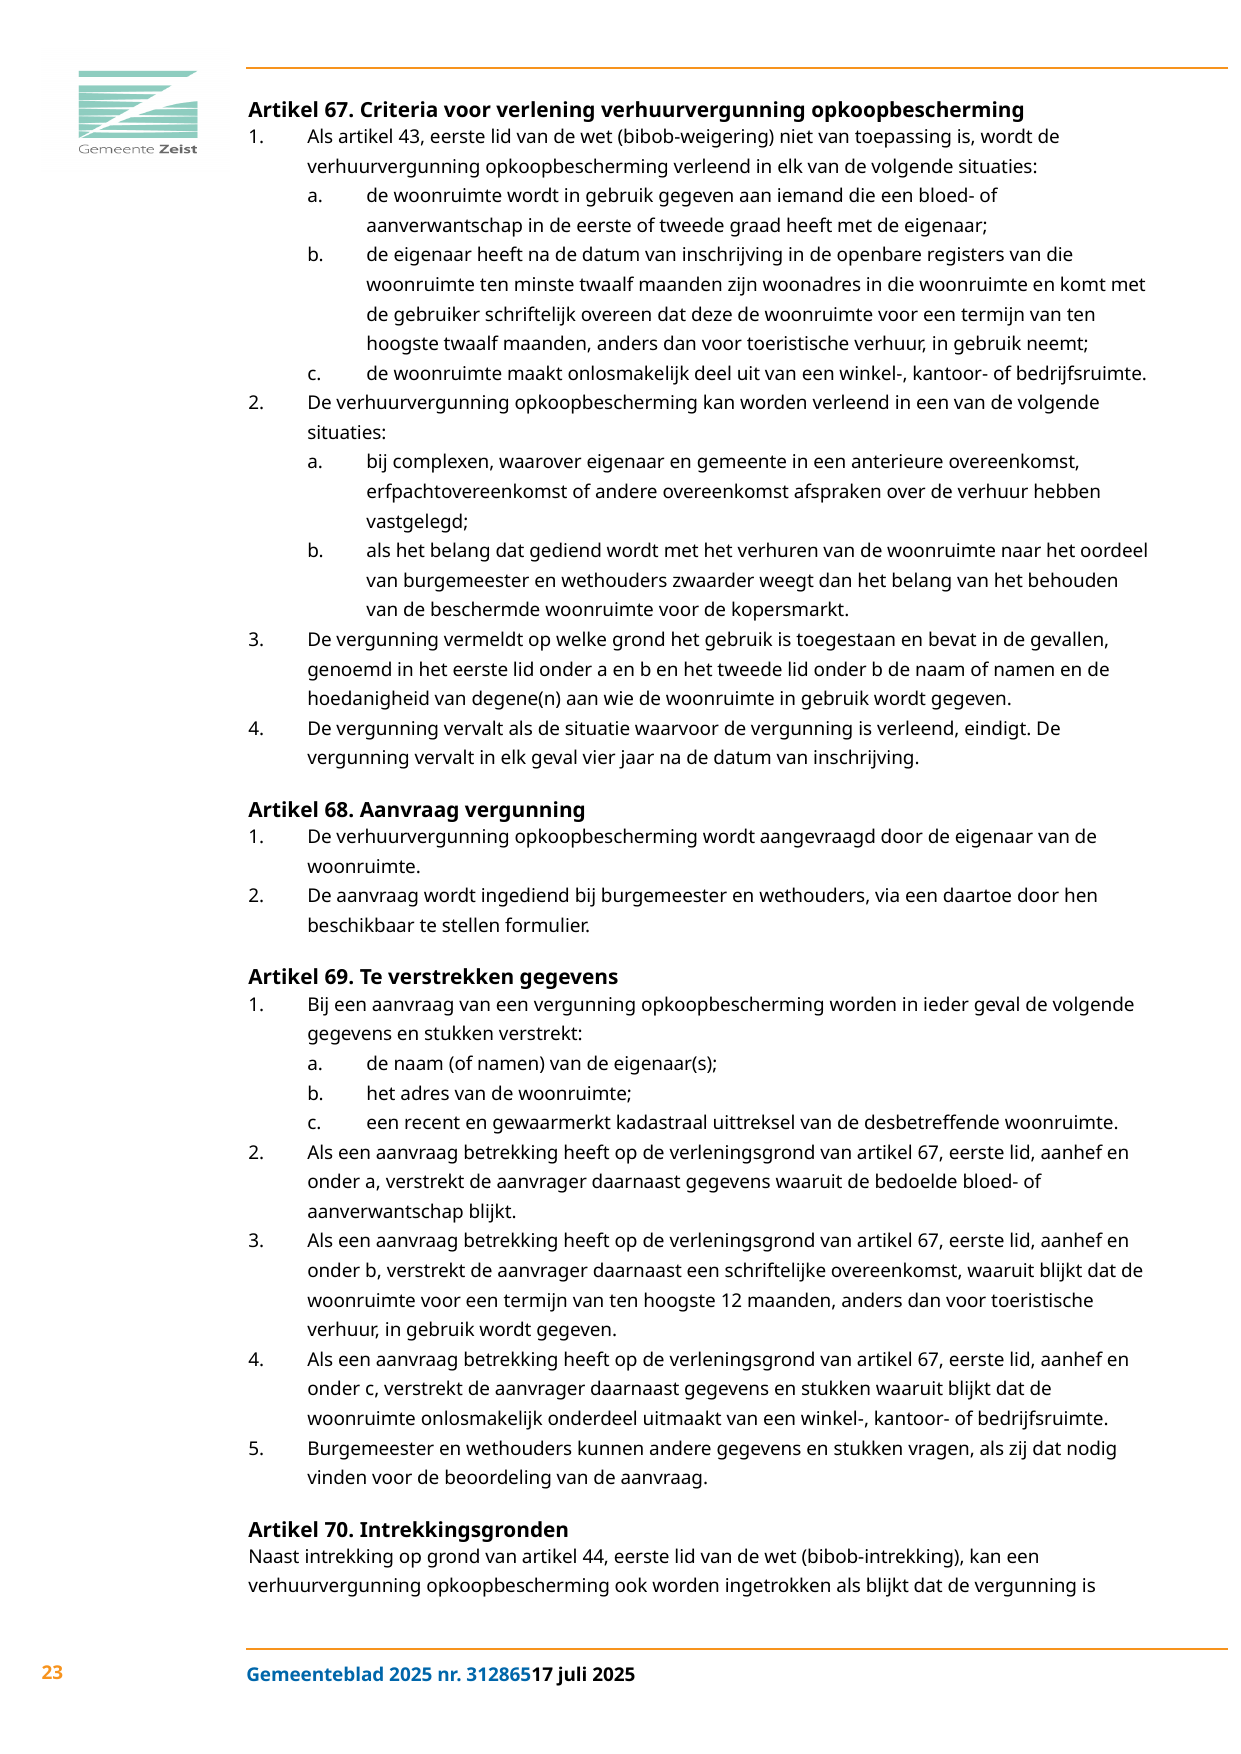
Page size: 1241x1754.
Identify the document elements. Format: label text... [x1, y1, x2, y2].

text Artikel 70. Intrekkingsgronden [248, 1515, 1152, 1543]
list als het belang dat gediend wordt met het verhuren van de woonruimte naar het oordeel van burgemeester en wethouders zwaarder weegt dan het belang van het behouden van de beschermde woonruimte voor de kopersmarkt. [307, 537, 1152, 622]
list Als een aanvraag betrekking heeft op de verleningsgrond van artikel 67, eerste lid, aanhef en onder c, verstrekt de aanvrager daarnaast gegevens en stukken waaruit blijkt dat de woonruimte onlosmakelijk onderdeel uitmaakt van een winkel-, kantoor- of bedrijfsruimte. [248, 1346, 1152, 1431]
list Bij een aanvraag van een vergunning opkoopbescherming worden in ieder geval de volgende gegevens en stukken verstrekt: [248, 991, 1152, 1046]
list De verhuurvergunning opkoopbescherming wordt aangevraagd door de eigenaar van de woonruimte. [248, 823, 1152, 879]
list Burgemeester en wethouders kunnen andere gegevens en stukken vragen, als zij dat nodig vinden voor de beoordeling van de aanvraag. [248, 1435, 1152, 1490]
list De verhuurvergunning opkoopbescherming kan worden verleend in een van de volgende situaties: [248, 389, 1152, 445]
text Artikel 69. Te verstrekken gegevens [248, 962, 1152, 991]
list de woonruimte wordt in gebruik gegeven aan iemand die een bloed- of aanverwantschap in de eerste of tweede graad heeft met de eigenaar; [307, 182, 1152, 238]
list Als artikel 43, eerste lid van de wet (bibob-weigering) niet van toepassing is, wordt de verhuurvergunning opkoopbescherming verleend in elk van de volgende situaties: [248, 123, 1152, 178]
picture [41, 47, 231, 172]
list Als een aanvraag betrekking heeft op de verleningsgrond van artikel 67, eerste lid, aanhef en onder b, verstrekt de aanvrager daarnaast een schriftelijke overeenkomst, waaruit blijkt dat de woonruimte voor een termijn van ten hoogste 12 maanden, anders dan voor toeristische verhuur, in gebruik wordt gegeven. [248, 1228, 1152, 1342]
list de eigenaar heeft na de datum van inschrijving in de openbare registers van die woonruimte ten minste twaalf maanden zijn woonadres in die woonruimte en komt met de gebruiker schriftelijk overeen dat deze de woonruimte voor een termijn van ten hoogste twaalf maanden, anders dan voor toeristische verhuur, in gebruik neemt; [307, 242, 1152, 356]
list De vergunning vervalt als de situatie waarvoor de vergunning is verleend, eindigt. De vergunning vervalt in elk geval vier jaar na de datum van inschrijving. [248, 715, 1152, 770]
text Artikel 68. Aanvraag vergunning [248, 795, 1152, 823]
list de woonruimte maakt onlosmakelijk deel uit van een winkel-, kantoor- of bedrijfsruimte. [307, 360, 1152, 386]
text Naast intrekking op grond van artikel 44, eerste lid van de wet (bibob-intrekking), kan een verhuurvergunning opkoopbescherming ook worden ingetrokken als blijkt dat de vergunning is [248, 1543, 1152, 1598]
list het adres van de woonruimte; [307, 1080, 1152, 1105]
list bij complexen, waarover eigenaar en gemeente in een anterieure overeenkomst, erfpachtovereenkomst of andere overeenkomst afspraken over de verhuur hebben vastgelegd; [307, 449, 1152, 533]
list De vergunning vermeldt op welke grond het gebruik is toegestaan en bevat in de gevallen, genoemd in het eerste lid onder a en b en het tweede lid onder b de naam of namen en de hoedanigheid van degene(n) aan wie de woonruimte in gebruik wordt gegeven. [248, 626, 1152, 711]
list Als een aanvraag betrekking heeft op de verleningsgrond van artikel 67, eerste lid, aanhef en onder a, verstrekt de aanvrager daarnaast gegevens waaruit de bedoelde bloed- of aanverwantschap blijkt. [248, 1139, 1152, 1224]
list De aanvraag wordt ingediend bij burgemeester en wethouders, via een daartoe door hen beschikbaar te stellen formulier. [248, 882, 1152, 938]
list de naam (of namen) van de eigenaar(s); [307, 1050, 1152, 1076]
text Artikel 67. Criteria voor verlening verhuurvergunning opkoopbescherming [248, 95, 1152, 123]
list een recent en gewaarmerkt kadastraal uittreksel van de desbetreffende woonruimte. [307, 1109, 1152, 1135]
